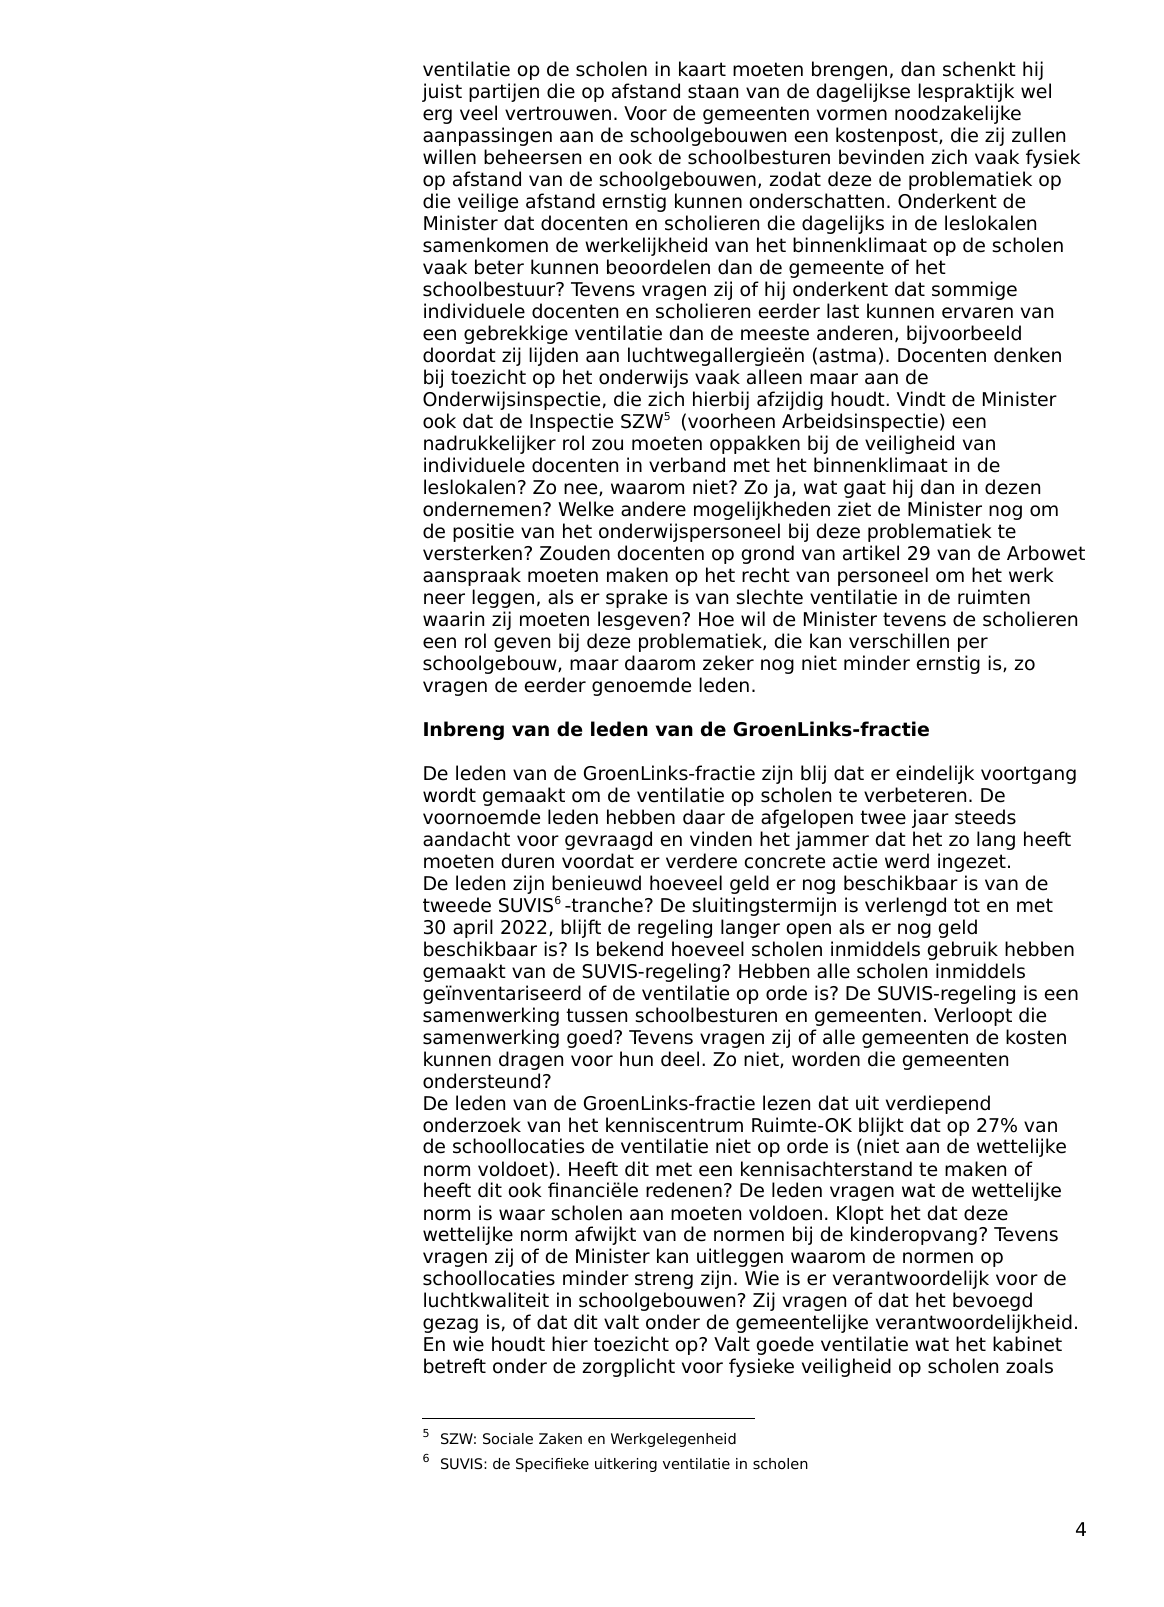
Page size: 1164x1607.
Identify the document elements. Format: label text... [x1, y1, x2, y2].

text De leden van de GroenLinks-fractie zijn blij dat er eindelijk voortgang wordt gemaakt om de ventilatie op scholen te verbeteren. De voornoemde leden hebben daar de afgelopen twee jaar steeds aandacht voor gevraagd en vinden het jammer dat het zo lang heeft moeten duren voordat er verdere concrete actie werd ingezet. [422, 763, 1087, 873]
text SUVIS: de Specifieke uitkering ventilatie in scholen [422, 1452, 1087, 1474]
subtitle Inbreng van de leden van de GroenLinks-fractie [422, 719, 1087, 741]
text De leden zijn benieuwd hoeveel geld er nog beschikbaar is van de tweede SUVIS-tranche? De sluitingstermijn is verlengd tot en met 30 april 2022, blijft de regeling langer open als er nog geld beschikbaar is? Is bekend hoeveel scholen inmiddels gebruik hebben gemaakt van de SUVIS-regeling? Hebben alle scholen inmiddels geïnventariseerd of de ventilatie op orde is? De SUVIS-regeling is een samenwerking tussen schoolbesturen en gemeenten. Verloopt die samenwerking goed? Tevens vragen zij of alle gemeenten de kosten kunnen dragen voor hun deel. Zo niet, worden die gemeenten ondersteund? [422, 873, 1087, 1092]
text SZW: Sociale Zaken en Werkgelegenheid [422, 1427, 1087, 1449]
text De leden van de GroenLinks-fractie lezen dat uit verdiepend onderzoek van het kenniscentrum Ruimte-OK blijkt dat op 27% van de schoollocaties de ventilatie niet op orde is (niet aan de wettelijke norm voldoet). Heeft dit met een kennisachterstand te maken of heeft dit ook financiële redenen? De leden vragen wat de wettelijke norm is waar scholen aan moeten voldoen. Klopt het dat deze wettelijke norm afwijkt van de normen bij de kinderopvang? Tevens vragen zij of de Minister kan uitleggen waarom de normen op schoollocaties minder streng zijn. Wie is er verantwoordelijk voor de luchtkwaliteit in schoolgebouwen? Zij vragen of dat het bevoegd gezag is, of dat dit valt onder de gemeentelijke verantwoordelijkheid. En wie houdt hier toezicht op? Valt goede ventilatie wat het kabinet betreft onder de zorgplicht voor fysieke veiligheid op scholen zoals [422, 1092, 1087, 1378]
text ventilatie op de scholen in kaart moeten brengen, dan schenkt hij juist partijen die op afstand staan van de dagelijkse lespraktijk wel erg veel vertrouwen. Voor de gemeenten vormen noodzakelijke aanpassingen aan de schoolgebouwen een kostenpost, die zij zullen willen beheersen en ook de schoolbesturen bevinden zich vaak fysiek op afstand van de schoolgebouwen, zodat deze de problematiek op die veilige afstand ernstig kunnen onderschatten. Onderkent de Minister dat docenten en scholieren die dagelijks in de leslokalen samenkomen de werkelijkheid van het binnenklimaat op de scholen vaak beter kunnen beoordelen dan de gemeente of het schoolbestuur? Tevens vragen zij of hij onderkent dat sommige individuele docenten en scholieren eerder last kunnen ervaren van een gebrekkige ventilatie dan de meeste anderen, bijvoorbeeld doordat zij lijden aan luchtwegallergieën (astma). Docenten denken bij toezicht op het onderwijs vaak alleen maar aan de Onderwijsinspectie, die zich hierbij afzijdig houdt. Vindt de Minister ook dat de Inspectie SZW (voorheen Arbeidsinspectie) een nadrukkelijker rol zou moeten oppakken bij de veiligheid van individuele docenten in verband met het binnenklimaat in de leslokalen? Zo nee, waarom niet? Zo ja, wat gaat hij dan in dezen ondernemen? Welke andere mogelijkheden ziet de Minister nog om de positie van het onderwijspersoneel bij deze problematiek te versterken? Zouden docenten op grond van artikel 29 van de Arbowet aanspraak moeten maken op het recht van personeel om het werk neer leggen, als er sprake is van slechte ventilatie in de ruimten waarin zij moeten lesgeven? Hoe wil de Minister tevens de scholieren een rol geven bij deze problematiek, die kan verschillen per schoolgebouw, maar daarom zeker nog niet minder ernstig is, zo vragen de eerder genoemde leden. [422, 59, 1087, 696]
